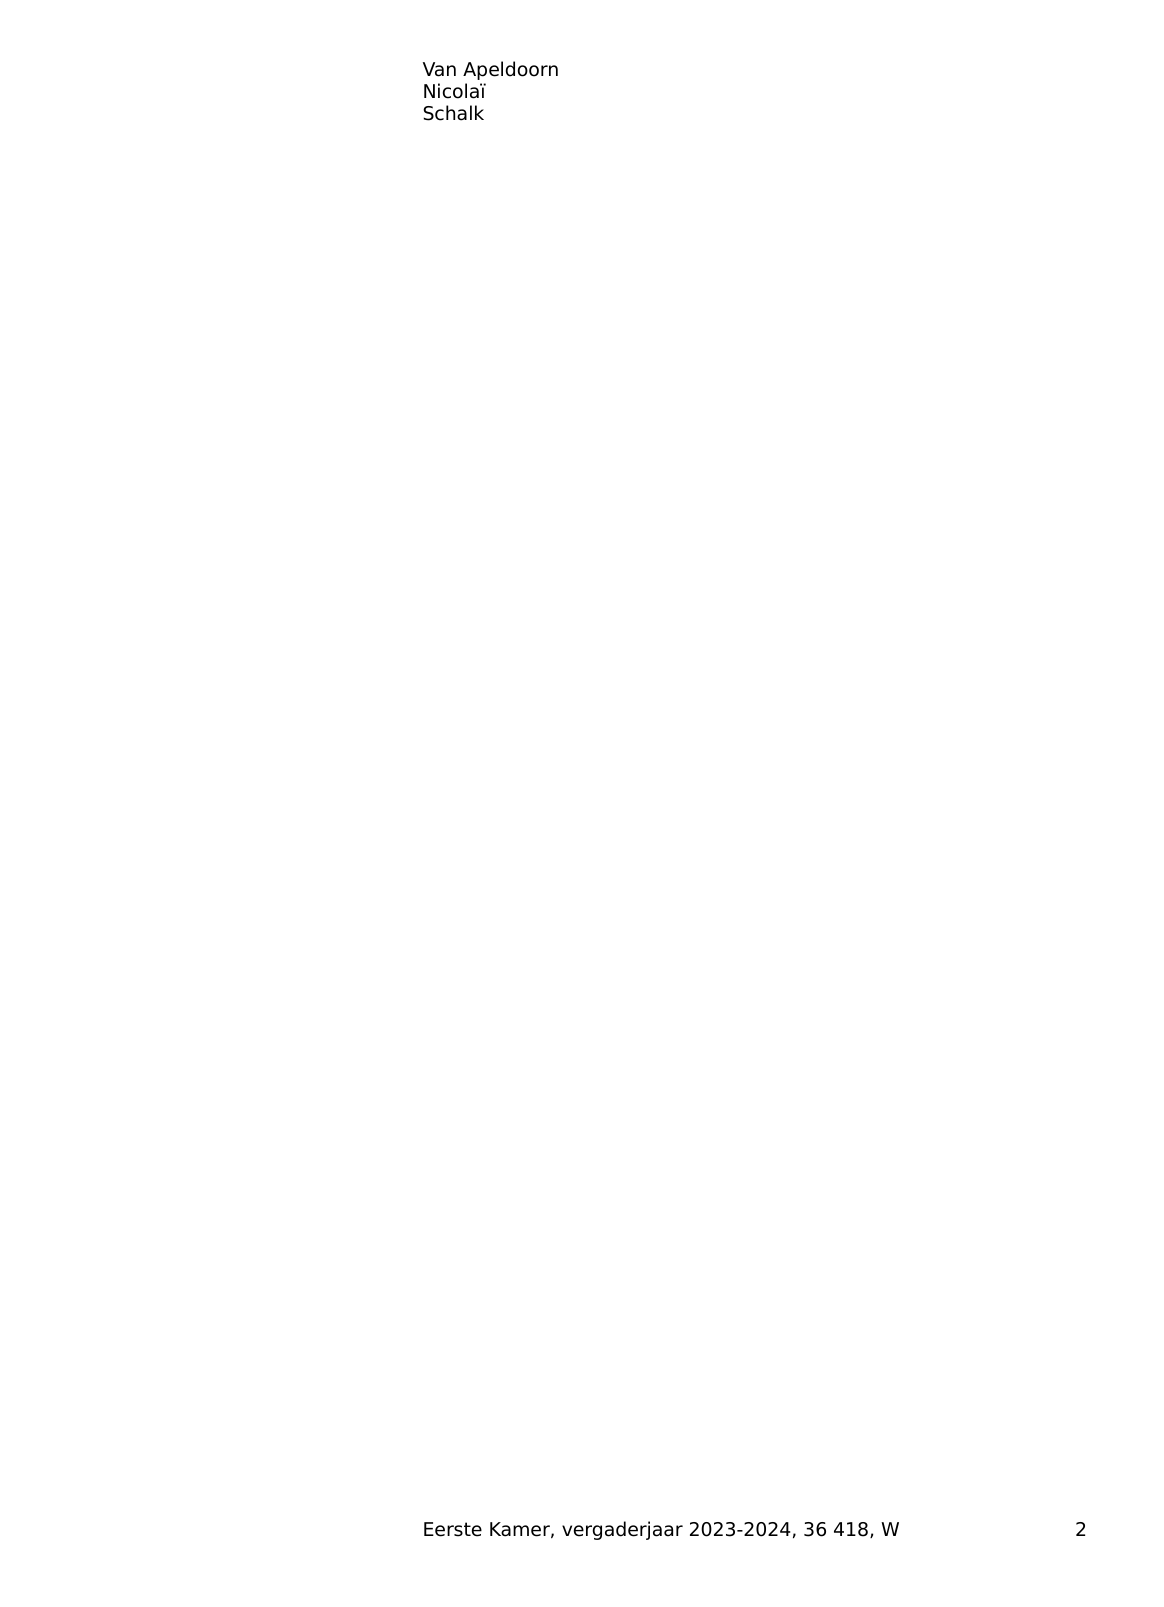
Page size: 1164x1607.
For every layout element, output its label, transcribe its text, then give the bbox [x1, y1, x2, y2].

text Nicolaï [422, 81, 1087, 103]
text Schalk [422, 103, 1087, 125]
text Van Apeldoorn [422, 59, 1087, 81]
